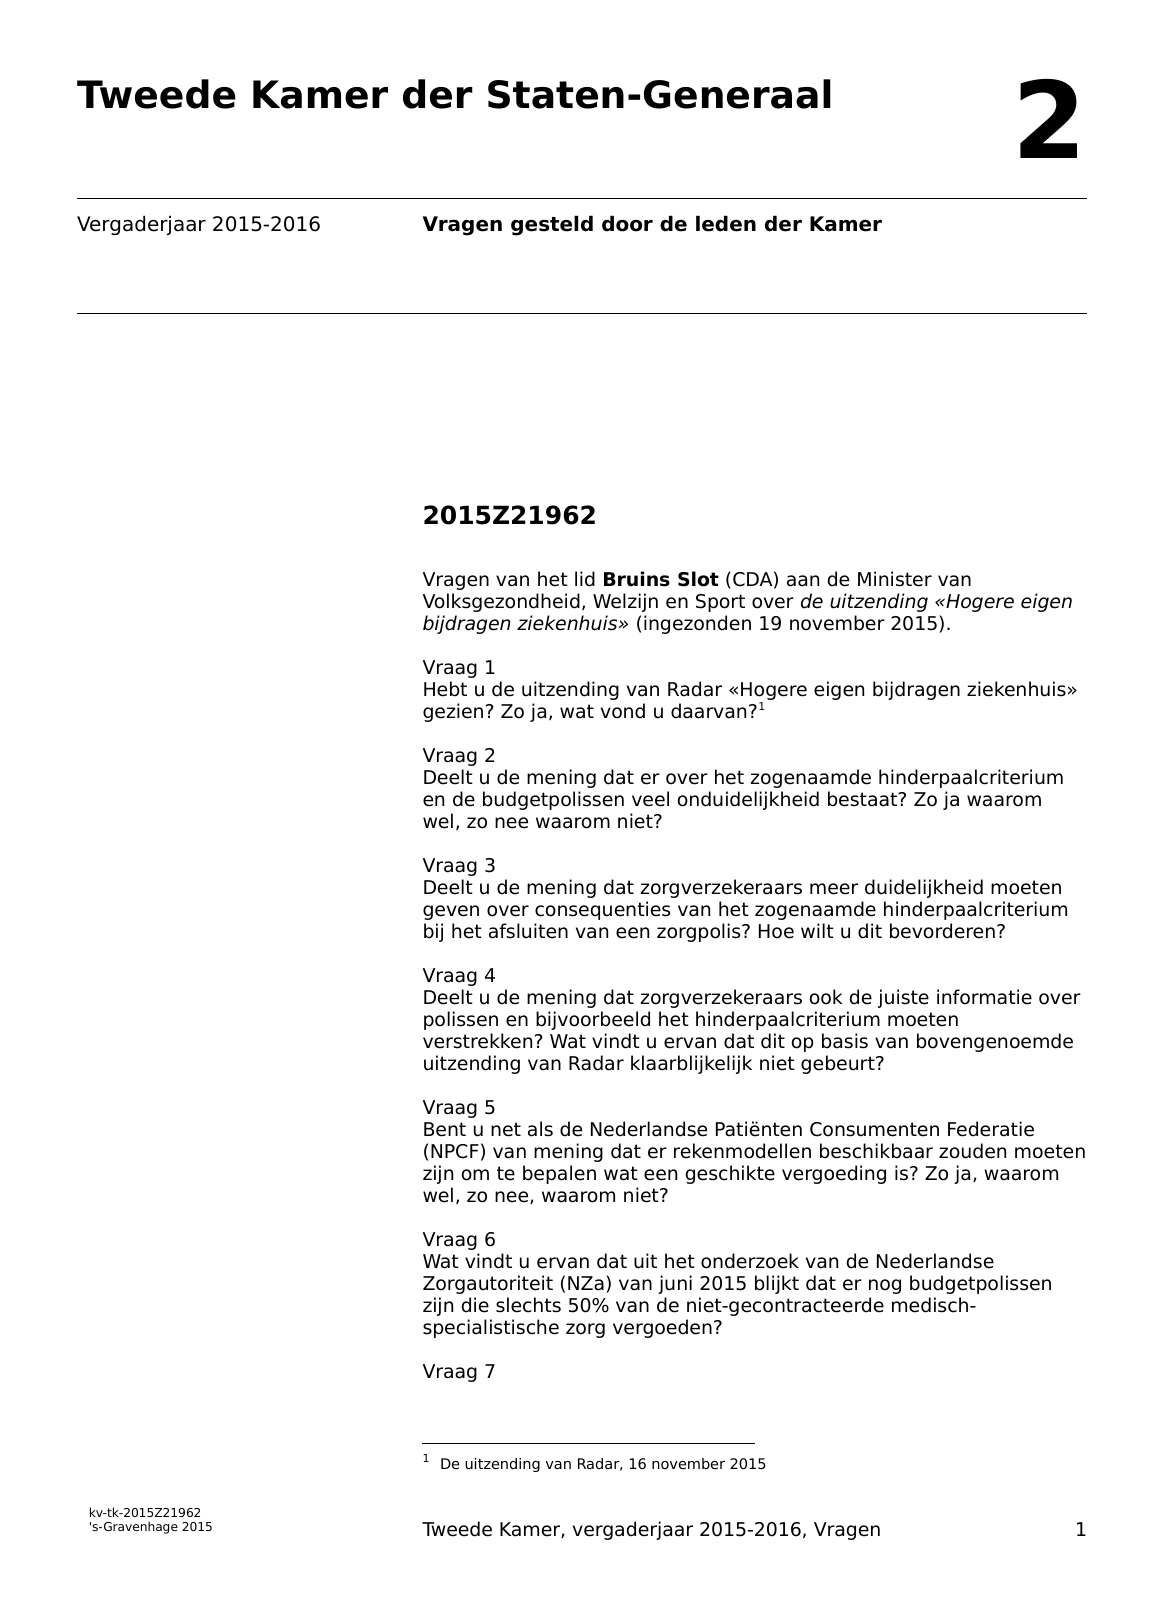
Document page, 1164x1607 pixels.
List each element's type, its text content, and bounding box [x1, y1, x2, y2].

text Vraag 2 [422, 745, 1087, 767]
text Hebt u de uitzending van Radar «Hogere eigen bijdragen ziekenhuis» gezien? Zo ja, wat vond u daarvan? [422, 679, 1087, 723]
text Vraag 1 [422, 657, 1087, 679]
text Deelt u de mening dat zorgverzekeraars ook de juiste informatie over polissen en bijvoorbeeld het hinderpaalcriterium moeten verstrekken? Wat vindt u ervan dat dit op basis van bovengenoemde uitzending van Radar klaarblijkelijk niet gebeurt? [422, 987, 1087, 1075]
text Vraag 4 [422, 965, 1087, 987]
text Vragen van het lid Bruins Slot (CDA) aan de Minister van Volksgezondheid, Welzijn en Sport over de uitzending «Hogere eigen bijdragen ziekenhuis» (ingezonden 19 november 2015). [422, 569, 1087, 635]
text 's-Gravenhage 2015 [88, 1520, 323, 1534]
text Vraag 5 [422, 1097, 1087, 1119]
table_header Tweede Kamer der Staten-Generaal [77, 59, 886, 198]
text Wat vindt u ervan dat uit het onderzoek van de Nederlandse Zorgautoriteit (NZa) van juni 2015 blijkt dat er nog budgetpolissen zijn die slechts 50% van de niet-gecontracteerde medisch-specialistische zorg vergoeden? [422, 1251, 1087, 1339]
table_header 2 [886, 59, 1087, 198]
text Vraag 3 [422, 855, 1087, 877]
text De uitzending van Radar, 16 november 2015 [422, 1452, 1087, 1474]
table_cell Vragen gesteld door de leden der Kamer [422, 199, 1087, 313]
text 2015Z21962 [422, 501, 1087, 531]
text Deelt u de mening dat zorgverzekeraars meer duidelijkheid moeten geven over consequenties van het zogenaamde hinderpaalcriterium bij het afsluiten van een zorgpolis? Hoe wilt u dit bevorderen? [422, 877, 1087, 943]
text kv-tk-2015Z21962 [88, 1506, 323, 1520]
text Vraag 6 [422, 1229, 1087, 1251]
text Bent u net als de Nederlandse Patiënten Consumenten Federatie (NPCF) van mening dat er rekenmodellen beschikbaar zouden moeten zijn om te bepalen wat een geschikte vergoeding is? Zo ja, waarom wel, zo nee, waarom niet? [422, 1119, 1087, 1207]
text Deelt u de mening dat er over het zogenaamde hinderpaalcriterium en de budgetpolissen veel onduidelijkheid bestaat? Zo ja waarom wel, zo nee waarom niet? [422, 767, 1087, 833]
table_cell Vergaderjaar 2015-2016 [77, 199, 422, 313]
text Vraag 7 [422, 1361, 1087, 1383]
